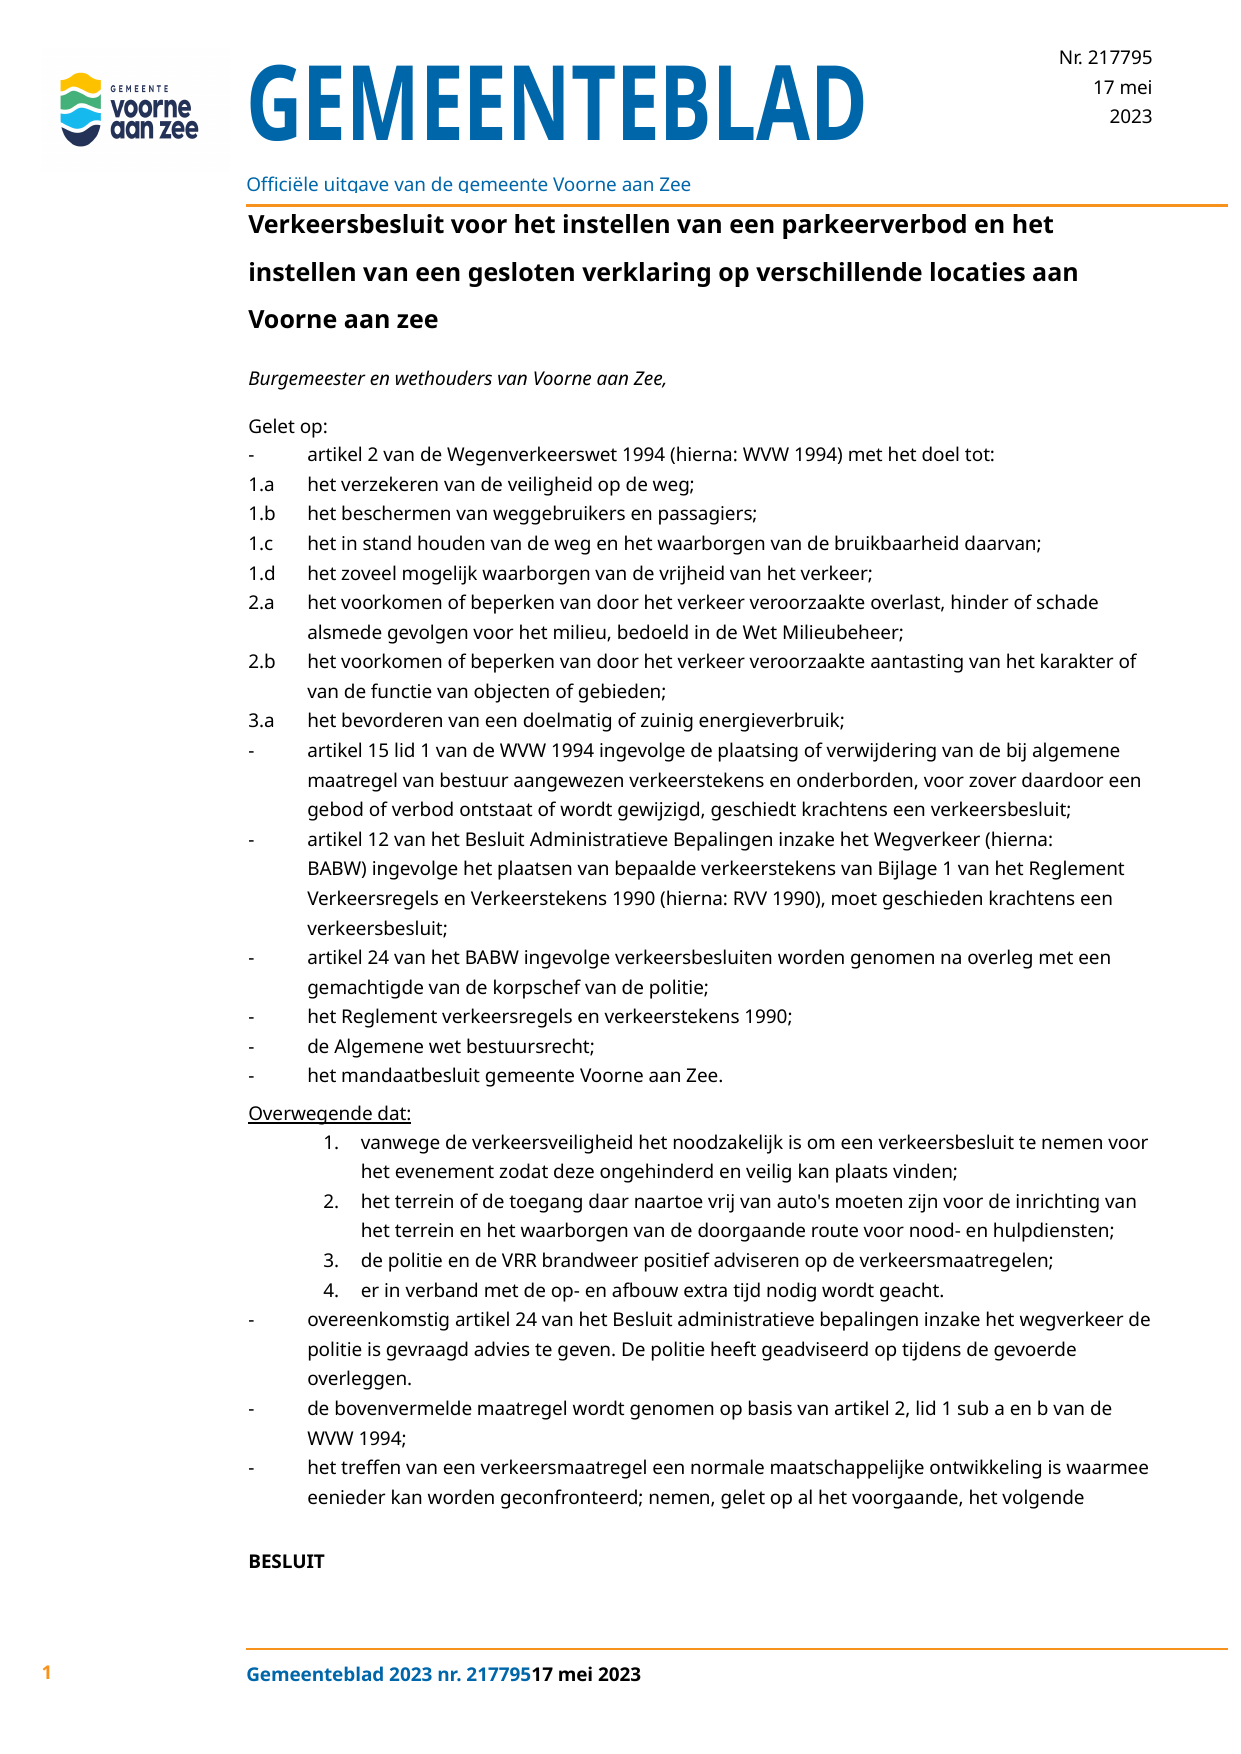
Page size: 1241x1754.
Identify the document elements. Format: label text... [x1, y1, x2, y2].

list het beschermen van weggebruikers en passagiers; [248, 501, 1152, 526]
list artikel 2 van de Wegenverkeerswet 1994 (hierna: WVW 1994) met het doel tot: [248, 441, 1152, 467]
list het voorkomen of beperken van door het verkeer veroorzaakte overlast, hinder of schade alsmede gevolgen voor het milieu, bedoeld in de Wet Milieubeheer; [248, 589, 1152, 645]
list het zoveel mogelijk waarborgen van de vrijheid van het verkeer; [248, 560, 1152, 586]
list het bevorderen van een doelmatig of zuinig energieverbruik; [248, 708, 1152, 733]
text Gelet op: [248, 413, 1152, 439]
list de politie en de VRR brandweer positief adviseren op de verkeersmaatregelen; [323, 1247, 1152, 1273]
list artikel 15 lid 1 van de WVW 1994 ingevolge de plaatsing of verwijdering van de bij algemene maatregel van bestuur aangewezen verkeerstekens en onderborden, voor zover daardoor een gebod of verbod ontstaat of wordt gewijzigd, geschiedt krachtens een verkeersbesluit; [248, 737, 1152, 822]
text BESLUIT [248, 1548, 1152, 1574]
list het in stand houden van de weg en het waarborgen van de bruikbaarheid daarvan; [248, 530, 1152, 556]
list BABW) ingevolge het plaatsen van bepaalde verkeerstekens van Bijlage 1 van het Reglement Verkeersregels en Verkeerstekens 1990 (hierna: RVV 1990), moet geschieden krachtens een verkeersbesluit; [248, 856, 1152, 941]
list de bovenvermelde maatregel wordt genomen op basis van artikel 2, lid 1 sub a en b van de WVW 1994; [248, 1395, 1152, 1451]
text Overwegende dat: [248, 1101, 1152, 1126]
list het verzekeren van de veiligheid op de weg; [248, 471, 1152, 497]
list het voorkomen of beperken van door het verkeer veroorzaakte aantasting van het karakter of van de functie van objecten of gebieden; [248, 648, 1152, 704]
list artikel 12 van het Besluit Administratieve Bepalingen inzake het Wegverkeer (hierna: [248, 826, 1152, 852]
list er in verband met de op- en afbouw extra tijd nodig wordt geacht. [323, 1277, 1152, 1303]
list het Reglement verkeersregels en verkeerstekens 1990; [248, 1003, 1152, 1029]
list het terrein of de toegang daar naartoe vrij van auto's moeten zijn voor de inrichting van het terrein en het waarborgen van de doorgaande route voor nood- en hulpdiensten; [323, 1188, 1152, 1243]
picture [41, 47, 231, 172]
text Verkeersbesluit voor het instellen van een parkeerverbod en het instellen van een gesloten verklaring op verschillende locaties aan Voorne aan zee [248, 207, 1152, 336]
list de Algemene wet bestuursrecht; [248, 1033, 1152, 1059]
list overeenkomstig artikel 24 van het Besluit administratieve bepalingen inzake het wegverkeer de politie is gevraagd advies te geven. De politie heeft geadviseerd op tijdens de gevoerde overleggen. [248, 1306, 1152, 1391]
list het treffen van een verkeersmaatregel een normale maatschappelijke ontwikkeling is waarmee eenieder kan worden geconfronteerd; nemen, gelet op al het voorgaande, het volgende [248, 1454, 1152, 1510]
list het mandaatbesluit gemeente Voorne aan Zee. [248, 1063, 1152, 1088]
list artikel 24 van het BABW ingevolge verkeersbesluiten worden genomen na overleg met een gemachtigde van de korpschef van de politie; [248, 944, 1152, 1000]
list vanwege de verkeersveiligheid het noodzakelijk is om een verkeersbesluit te nemen voor het evenement zodat deze ongehinderd en veilig kan plaats vinden; [323, 1129, 1152, 1184]
text Burgemeester en wethouders van Voorne aan Zee, [248, 366, 1152, 391]
